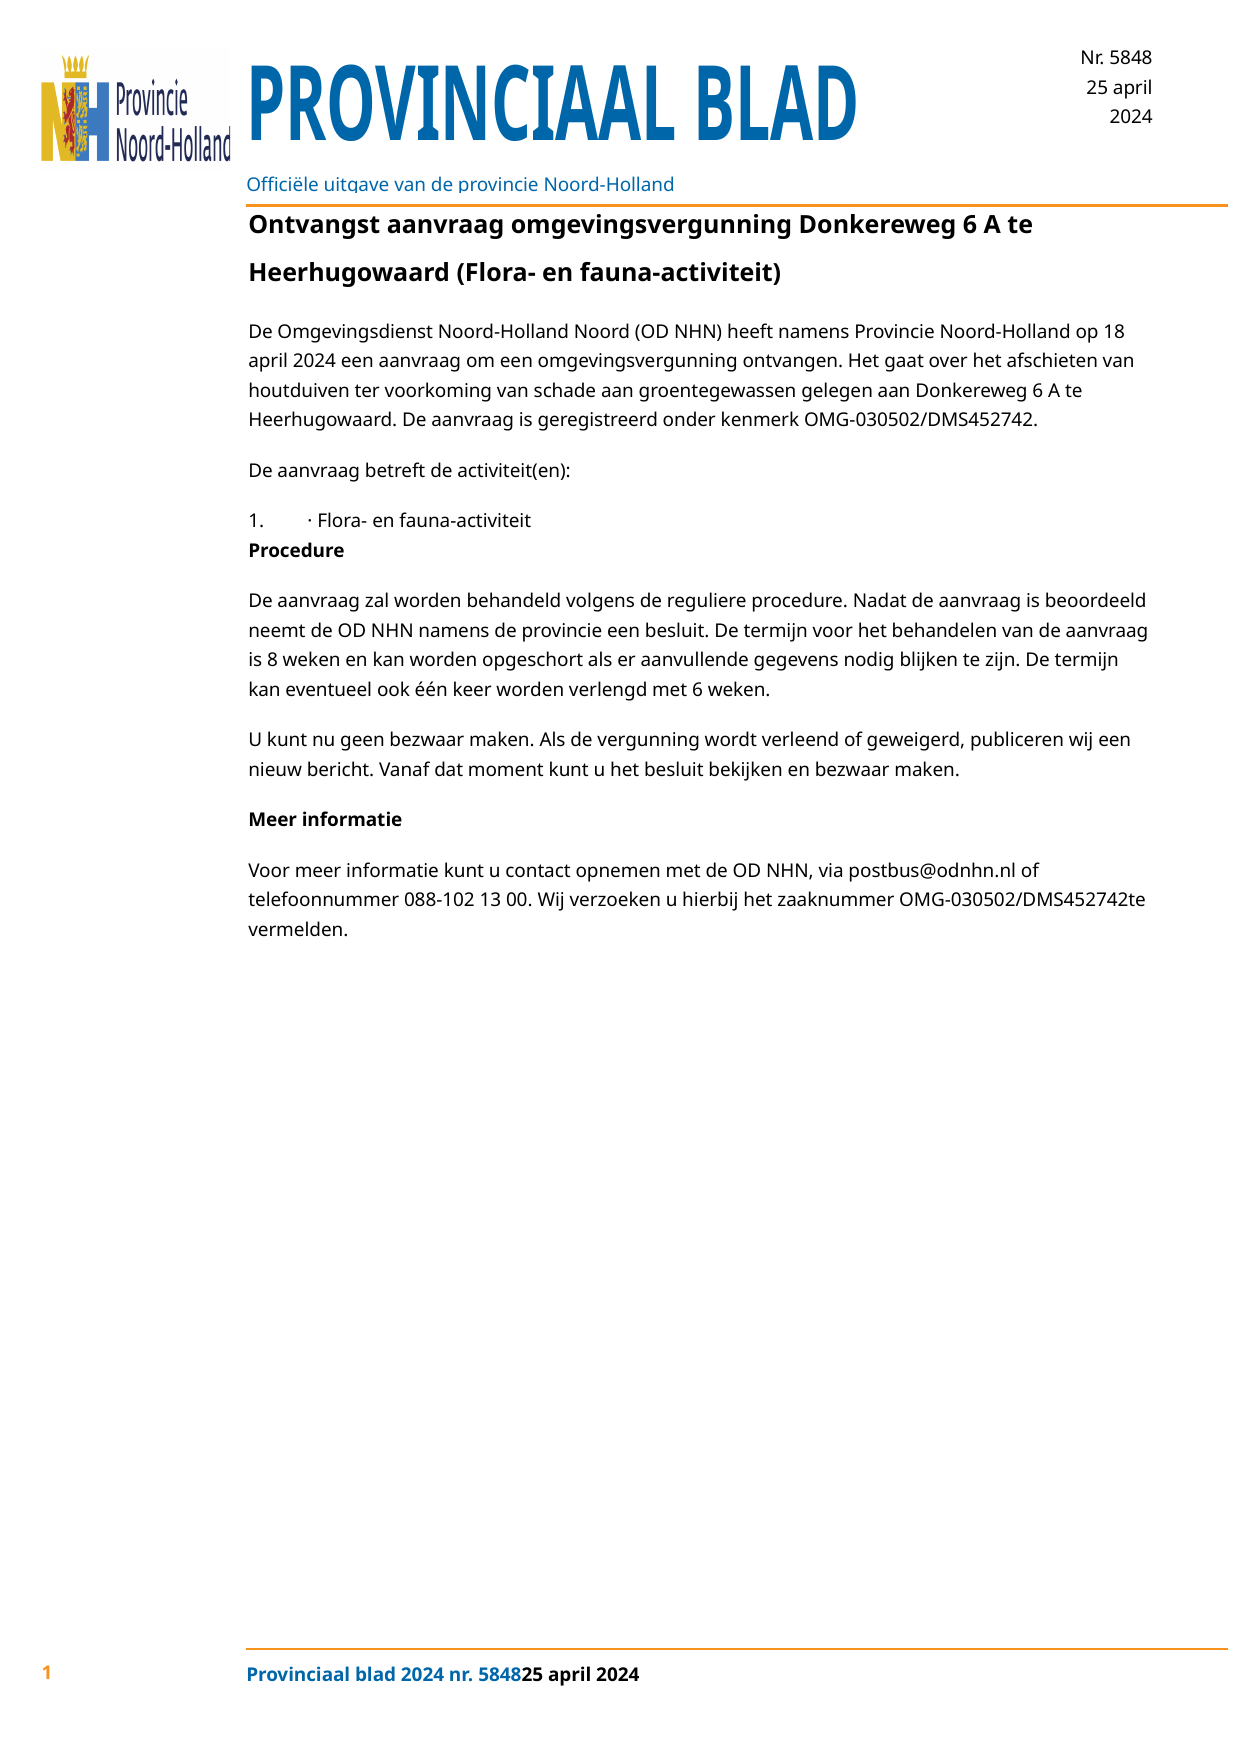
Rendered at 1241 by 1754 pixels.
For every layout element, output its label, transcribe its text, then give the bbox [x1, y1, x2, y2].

list · Flora- en fauna-activiteit [248, 507, 1152, 533]
text U kunt nu geen bezwaar maken. Als de vergunning wordt verleend of geweigerd, publiceren wij een nieuw bericht. Vanaf dat moment kunt u het besluit bekijken en bezwaar maken. [248, 727, 1152, 782]
text Voor meer informatie kunt u contact opnemen met de OD NHN, via postbus@odnhn.nl of telefoonnummer 088-102 13 00. Wij verzoeken u hierbij het zaaknummer OMG-030502/DMS452742te vermelden. [248, 857, 1152, 942]
text De Omgevingsdienst Noord-Holland Noord (OD NHN) heeft namens Provincie Noord-Holland op 18 april 2024 een aanvraag om een omgevingsvergunning ontvangen. Het gaat over het afschieten van houtduiven ter voorkoming van schade aan groentegewassen gelegen aan Donkereweg 6 A te Heerhugowaard. De aanvraag is geregistreerd onder kenmerk OMG-030502/DMS452742. [248, 318, 1152, 432]
text Procedure [248, 537, 1152, 563]
text Meer informatie [248, 807, 1152, 832]
text De aanvraag betreft de activiteit(en): [248, 457, 1152, 483]
text De aanvraag zal worden behandeld volgens de reguliere procedure. Nadat de aanvraag is beoordeeld neemt de OD NHN namens de provincie een besluit. De termijn voor het behandelen van de aanvraag is 8 weken en kan worden opgeschort als er aanvullende gegevens nodig blijken te zijn. De termijn kan eventueel ook één keer worden verlengd met 6 weken. [248, 587, 1152, 702]
text Ontvangst aanvraag omgevingsvergunning Donkereweg 6 A te Heerhugowaard (Flora- en fauna-activiteit) [248, 207, 1152, 288]
picture [41, 47, 231, 172]
